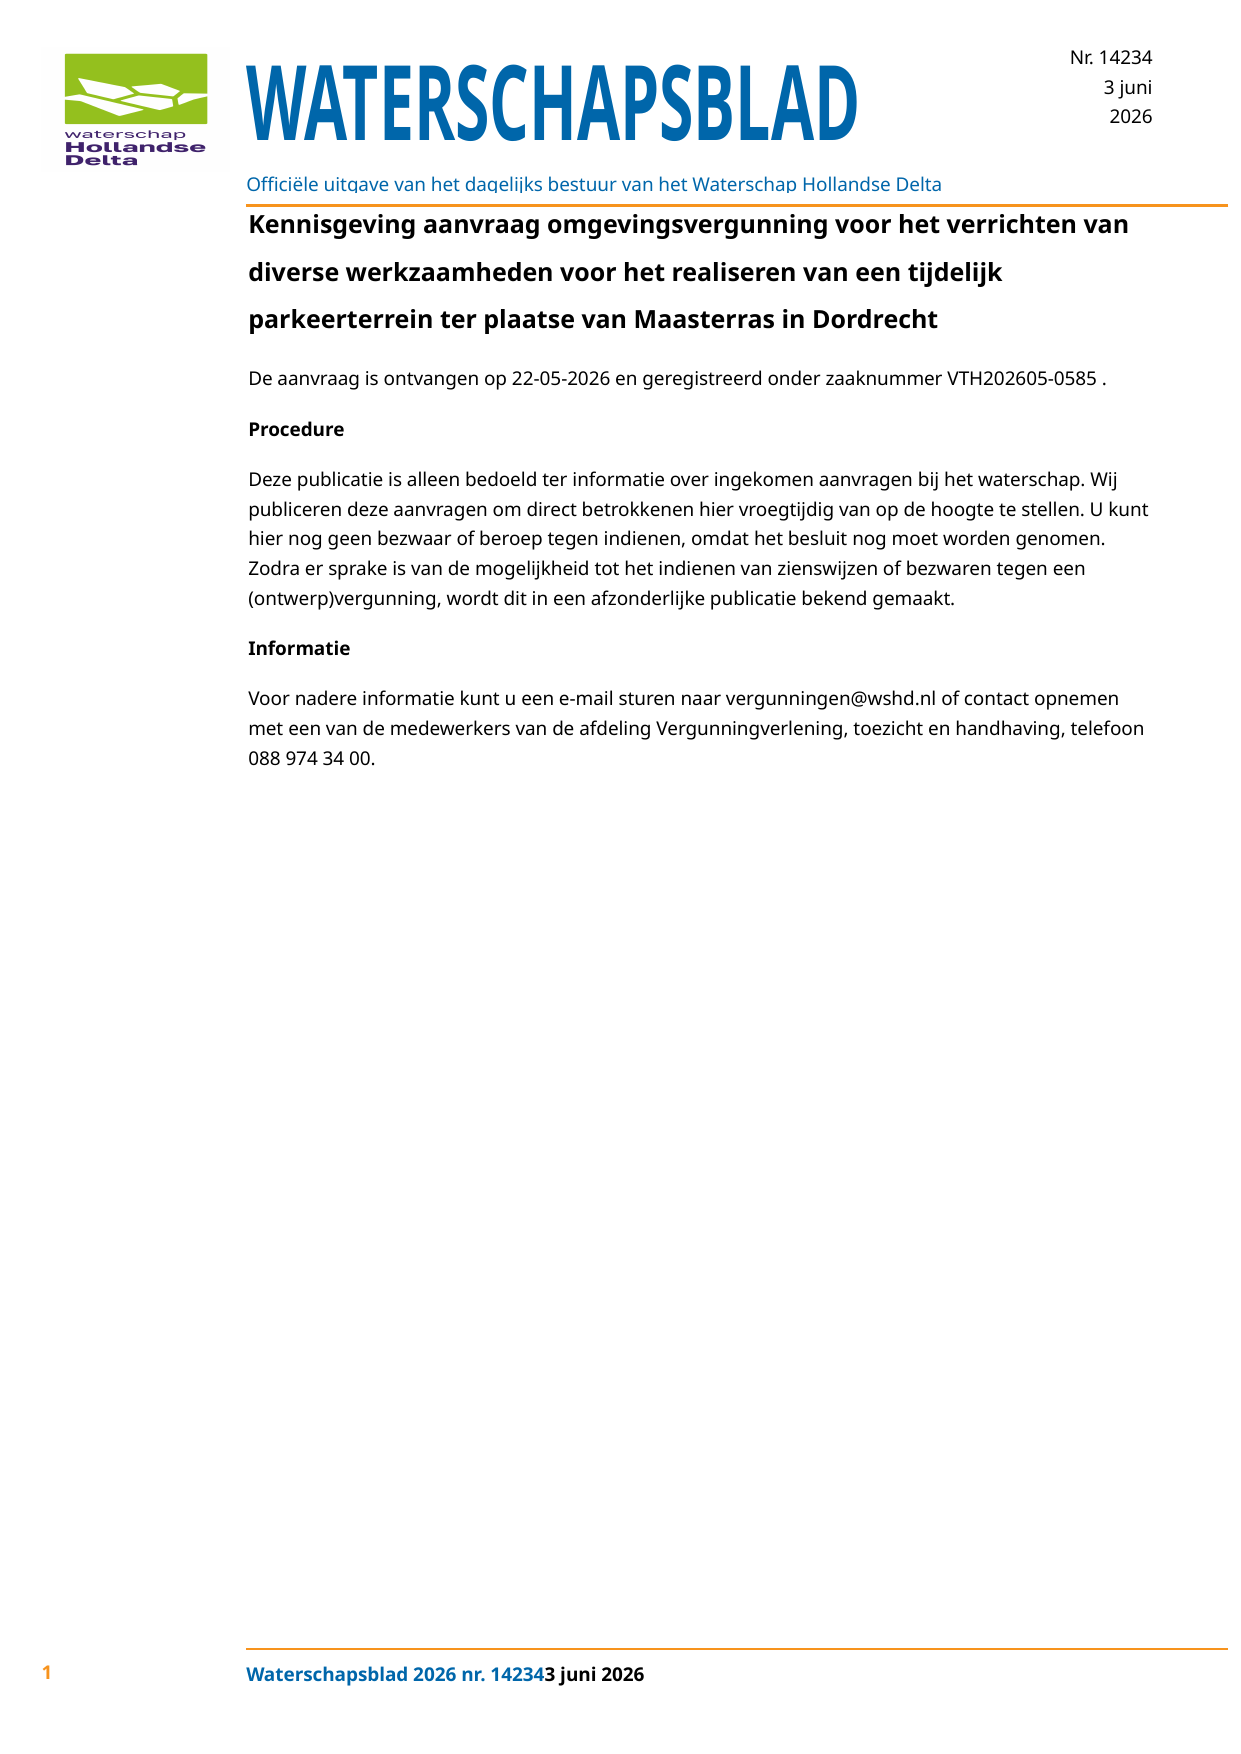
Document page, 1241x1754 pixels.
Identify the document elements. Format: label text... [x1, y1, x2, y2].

text Voor nadere informatie kunt u een e-mail sturen naar vergunningen@wshd.nl of contact opnemen met een van de medewerkers van de afdeling Vergunningverlening, toezicht en handhaving, telefoon 088 974 34 00. [248, 686, 1152, 770]
text Informatie [248, 635, 1152, 661]
picture [41, 47, 231, 172]
text Procedure [248, 416, 1152, 442]
text Deze publicatie is alleen bedoeld ter informatie over ingekomen aanvragen bij het waterschap. Wij publiceren deze aanvragen om direct betrokkenen hier vroegtijdig van op de hoogte te stellen. U kunt hier nog geen bezwaar of beroep tegen indienen, omdat het besluit nog moet worden genomen. Zodra er sprake is van de mogelijkheid tot het indienen van zienswijzen of bezwaren tegen een (ontwerp)vergunning, wordt dit in een afzonderlijke publicatie bekend gemaakt. [248, 466, 1152, 610]
text Kennisgeving aanvraag omgevingsvergunning voor het verrichten van diverse werkzaamheden voor het realiseren van een tijdelijk parkeerterrein ter plaatse van Maasterras in Dordrecht [248, 207, 1152, 336]
text De aanvraag is ontvangen op 22-05-2026 en geregistreerd onder zaaknummer VTH202605-0585 . [248, 366, 1152, 391]
